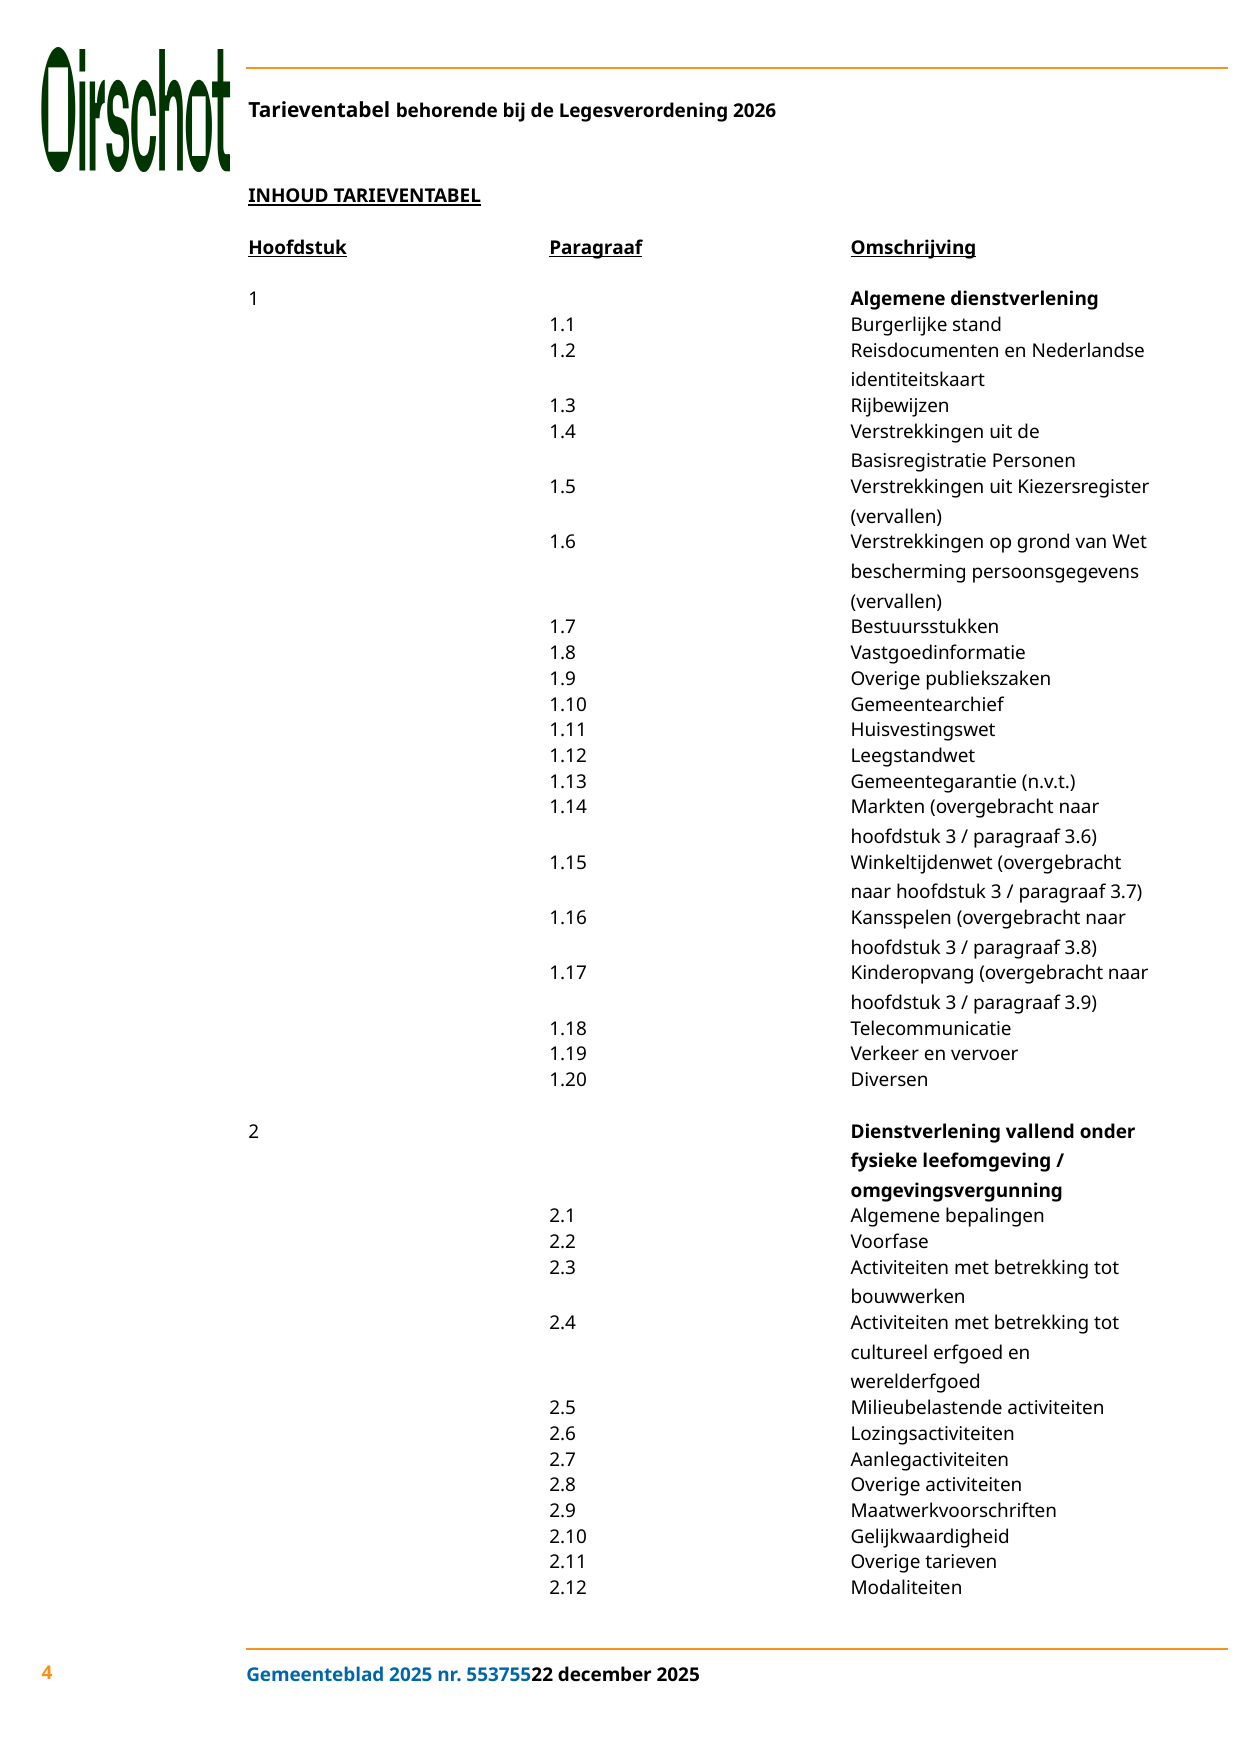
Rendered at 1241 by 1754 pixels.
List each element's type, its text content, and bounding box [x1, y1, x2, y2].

table_cell 1.10 [549, 691, 850, 716]
table_cell [248, 1092, 549, 1118]
table_cell 1.3 [549, 392, 850, 418]
table_cell [248, 392, 549, 418]
table_cell 1.5 [549, 473, 850, 529]
table_cell 1 [248, 286, 549, 311]
table_cell [248, 1310, 549, 1394]
table_cell 1.16 [549, 904, 850, 959]
table_cell [248, 208, 549, 234]
table_cell 2 [248, 1118, 549, 1203]
table_cell Activiteiten met betrekking tot cultureel erfgoed en werelderfgoed [850, 1310, 1152, 1394]
table_cell Omschrijving [850, 234, 1152, 260]
table_cell Overige activiteiten [850, 1472, 1152, 1497]
table_cell Voorfase [850, 1229, 1152, 1254]
table_cell 1.8 [549, 639, 850, 665]
table_cell 2.8 [549, 1472, 850, 1497]
table_cell [248, 639, 549, 665]
table_cell [850, 1092, 1152, 1118]
table_cell Leegstandwet [850, 742, 1152, 768]
table_cell [549, 286, 850, 311]
table_cell Aanlegactiviteiten [850, 1446, 1152, 1472]
table_cell Vastgoedinformatie [850, 639, 1152, 665]
table_cell 2.4 [549, 1310, 850, 1394]
table_cell 2.9 [549, 1497, 850, 1523]
table_cell Markten (overgebracht naar hoofdstuk 3 / paragraaf 3.6) [850, 794, 1152, 849]
table_cell 1.19 [549, 1041, 850, 1066]
picture [41, 47, 231, 172]
table_cell [248, 337, 549, 392]
table_cell Diversen [850, 1066, 1152, 1092]
table_cell 1.4 [549, 418, 850, 473]
table_cell Lozingsactiviteiten [850, 1420, 1152, 1446]
table_cell [248, 1446, 549, 1472]
table_cell 1.12 [549, 742, 850, 768]
table_cell Algemene bepalingen [850, 1203, 1152, 1228]
table_cell [248, 473, 549, 529]
table_cell [549, 1092, 850, 1118]
table_cell [248, 665, 549, 691]
table_cell [248, 418, 549, 473]
table_cell Bestuursstukken [850, 614, 1152, 639]
table_cell Kansspelen (overgebracht naar hoofdstuk 3 / paragraaf 3.8) [850, 904, 1152, 959]
table_cell [248, 742, 549, 768]
table_cell [248, 1523, 549, 1549]
table_cell Verstrekkingen op grond van Wet bescherming persoonsgegevens (vervallen) [850, 529, 1152, 613]
table_cell 1.7 [549, 614, 850, 639]
table_cell [549, 1118, 850, 1203]
table_cell Gemeentearchief [850, 691, 1152, 716]
table_cell [248, 1229, 549, 1254]
table_cell [248, 1066, 549, 1092]
table_cell [248, 960, 549, 1015]
table_cell Overige tarieven [850, 1549, 1152, 1574]
table_cell [248, 1575, 549, 1600]
table_cell Verkeer en vervoer [850, 1041, 1152, 1066]
table_cell 1.9 [549, 665, 850, 691]
table_cell 1.17 [549, 960, 850, 1015]
table_cell [549, 260, 850, 286]
table_cell 1.18 [549, 1015, 850, 1041]
table_cell 1.13 [549, 768, 850, 794]
table_cell 2.6 [549, 1420, 850, 1446]
table_header INHOUD TARIEVENTABEL [248, 183, 1152, 208]
table_cell Rijbewijzen [850, 392, 1152, 418]
table_cell [248, 768, 549, 794]
table_cell 1.1 [549, 311, 850, 337]
table_cell 2.11 [549, 1549, 850, 1574]
table_cell [248, 260, 549, 286]
table_cell Kinderopvang (overgebracht naar hoofdstuk 3 / paragraaf 3.9) [850, 960, 1152, 1015]
table_cell 2.12 [549, 1575, 850, 1600]
table_cell 1.11 [549, 716, 850, 742]
table_cell Gemeentegarantie (n.v.t.) [850, 768, 1152, 794]
table_cell [549, 208, 850, 234]
table_cell 2.10 [549, 1523, 850, 1549]
table_cell 1.15 [549, 849, 850, 904]
table_cell Telecommunicatie [850, 1015, 1152, 1041]
table_cell [850, 208, 1152, 234]
table_cell Maatwerkvoorschriften [850, 1497, 1152, 1523]
table_cell 2.2 [549, 1229, 850, 1254]
table_cell Milieubelastende activiteiten [850, 1394, 1152, 1420]
table_cell [248, 904, 549, 959]
table_cell [248, 1394, 549, 1420]
table_cell Verstrekkingen uit de Basisregistratie Personen [850, 418, 1152, 473]
table_cell [248, 311, 549, 337]
table_cell Reisdocumenten en Nederlandse identiteitskaart [850, 337, 1152, 392]
table_cell [850, 260, 1152, 286]
table_cell [248, 1549, 549, 1574]
table_cell [248, 1041, 549, 1066]
table_cell [248, 1472, 549, 1497]
table_cell [248, 1015, 549, 1041]
table_cell Dienstverlening vallend onder fysieke leefomgeving / omgevingsvergunning [850, 1118, 1152, 1203]
table_cell Hoofdstuk [248, 234, 549, 260]
table_cell 2.3 [549, 1254, 850, 1309]
table_cell Burgerlijke stand [850, 311, 1152, 337]
table_cell [248, 529, 549, 613]
table_cell [248, 849, 549, 904]
table_cell Modaliteiten [850, 1575, 1152, 1600]
table_cell [248, 691, 549, 716]
table_cell 1.20 [549, 1066, 850, 1092]
table_cell 1.6 [549, 529, 850, 613]
table_cell 1.2 [549, 337, 850, 392]
table_cell 1.14 [549, 794, 850, 849]
table_cell Gelijkwaardigheid [850, 1523, 1152, 1549]
table_cell Overige publiekszaken [850, 665, 1152, 691]
table_cell [248, 614, 549, 639]
table_cell 2.5 [549, 1394, 850, 1420]
table_cell Huisvestingswet [850, 716, 1152, 742]
table_cell [248, 794, 549, 849]
table_cell 2.7 [549, 1446, 850, 1472]
table_cell Verstrekkingen uit Kiezersregister (vervallen) [850, 473, 1152, 529]
table_cell Algemene dienstverlening [850, 286, 1152, 311]
table_cell [248, 1497, 549, 1523]
table_cell [248, 1203, 549, 1228]
table_cell [248, 716, 549, 742]
table_cell Paragraaf [549, 234, 850, 260]
table_cell [248, 1420, 549, 1446]
table_cell 2.1 [549, 1203, 850, 1228]
table_cell Winkeltijdenwet (overgebracht naar hoofdstuk 3 / paragraaf 3.7) [850, 849, 1152, 904]
table_cell Activiteiten met betrekking tot bouwwerken [850, 1254, 1152, 1309]
text Tarieventabel behorende bij de Legesverordening 2026 [248, 95, 1152, 123]
table_cell [248, 1254, 549, 1309]
